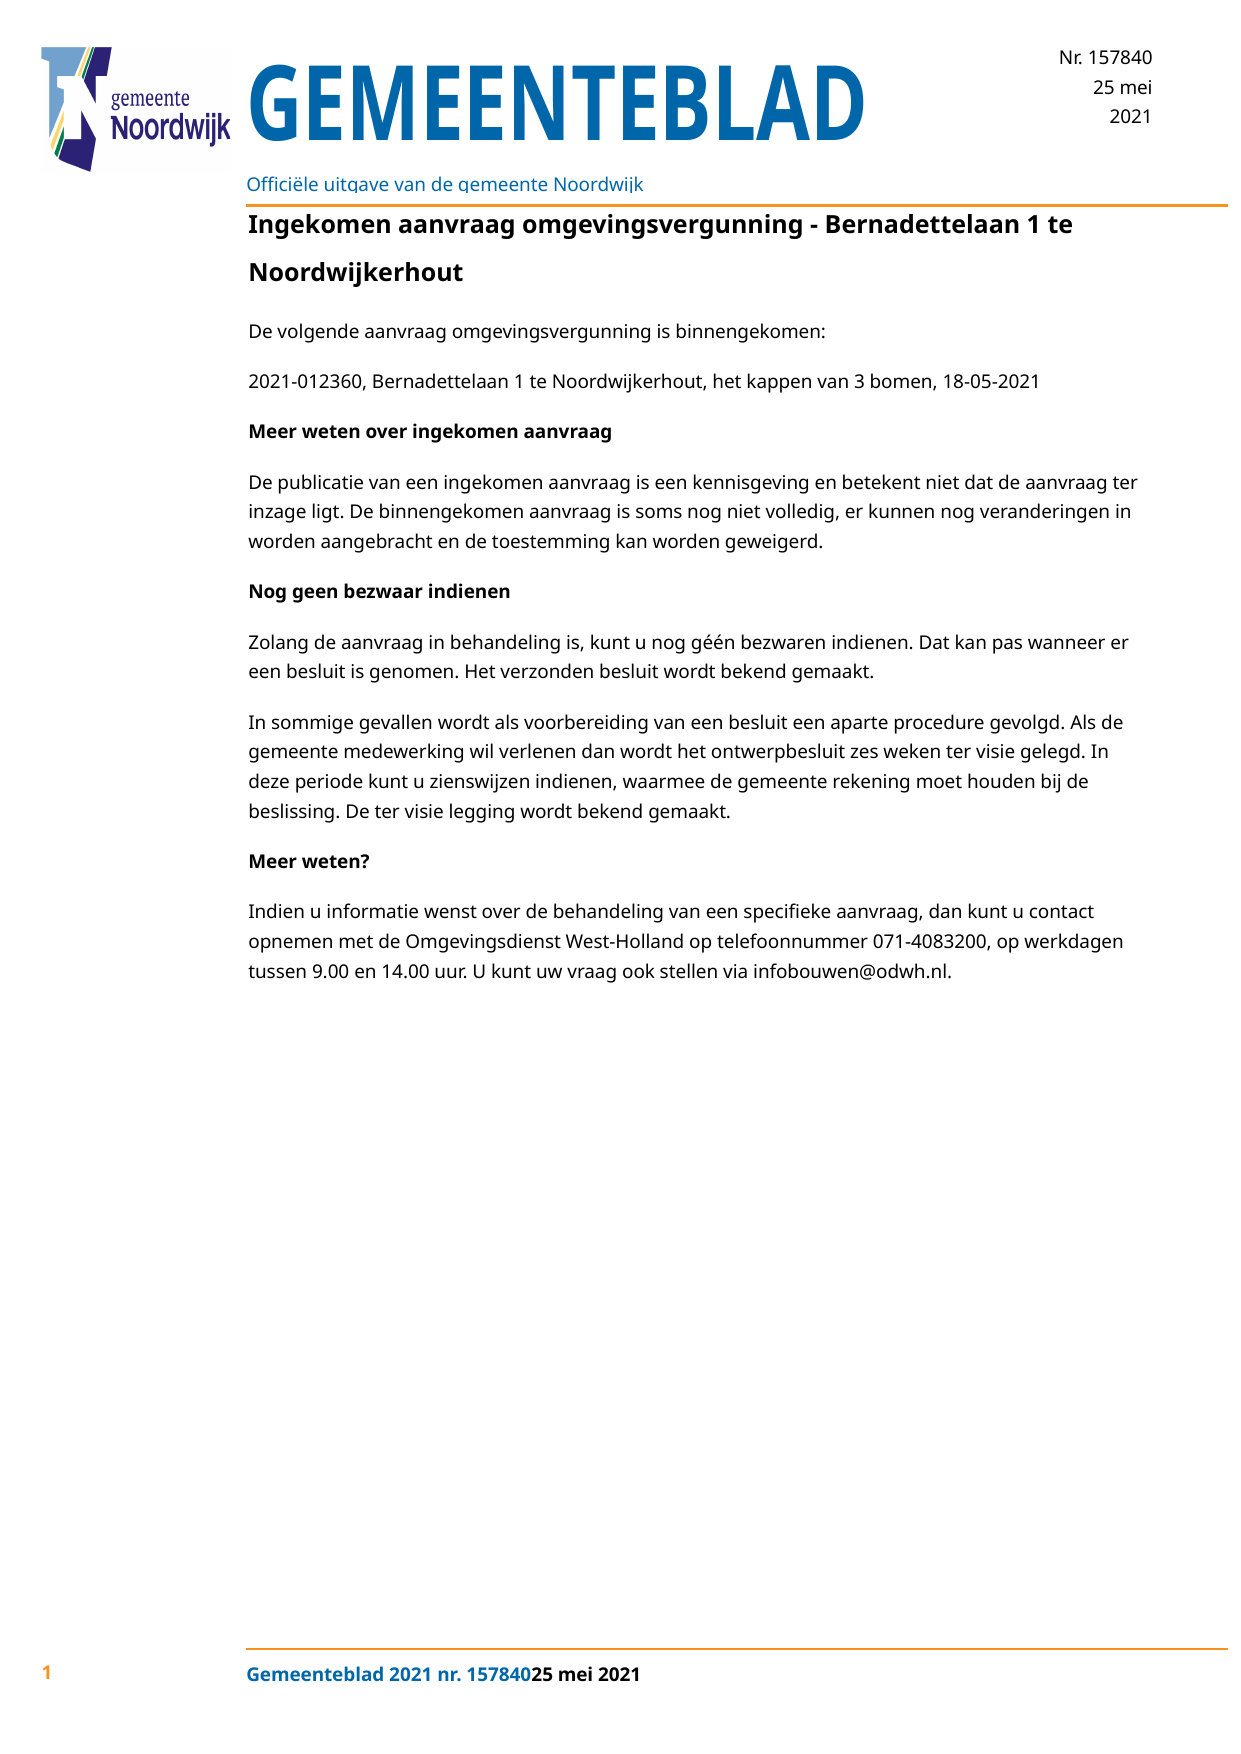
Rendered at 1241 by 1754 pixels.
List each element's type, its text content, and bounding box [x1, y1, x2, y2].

text Nog geen bezwaar indienen [248, 579, 1152, 604]
text Indien u informatie wenst over de behandeling van een specifieke aanvraag, dan kunt u contact opnemen met de Omgevingsdienst West-Holland op telefoonnummer 071-4083200, op werkdagen tussen 9.00 en 14.00 uur. U kunt uw vraag ook stellen via infobouwen@odwh.nl. [248, 899, 1152, 984]
text Meer weten? [248, 848, 1152, 874]
text Meer weten over ingekomen aanvraag [248, 419, 1152, 444]
text De volgende aanvraag omgevingsvergunning is binnengekomen: [248, 318, 1152, 344]
text 2021-012360, Bernadettelaan 1 te Noordwijkerhout, het kappen van 3 bomen, 18-05-2021 [248, 368, 1152, 394]
text De publicatie van een ingekomen aanvraag is een kennisgeving en betekent niet dat de aanvraag ter inzage ligt. De binnengekomen aanvraag is soms nog niet volledig, er kunnen nog veranderingen in worden aangebracht en de toestemming kan worden geweigerd. [248, 469, 1152, 554]
picture [41, 47, 231, 172]
text In sommige gevallen wordt als voorbereiding van een besluit een aparte procedure gevolgd. Als de gemeente medewerking wil verlenen dan wordt het ontwerpbesluit zes weken ter visie gelegd. In deze periode kunt u zienswijzen indienen, waarmee de gemeente rekening moet houden bij de beslissing. De ter visie legging wordt bekend gemaakt. [248, 709, 1152, 824]
text Zolang de aanvraag in behandeling is, kunt u nog géén bezwaren indienen. Dat kan pas wanneer er een besluit is genomen. Het verzonden besluit wordt bekend gemaakt. [248, 629, 1152, 684]
text Ingekomen aanvraag omgevingsvergunning - Bernadettelaan 1 te Noordwijkerhout [248, 207, 1152, 288]
